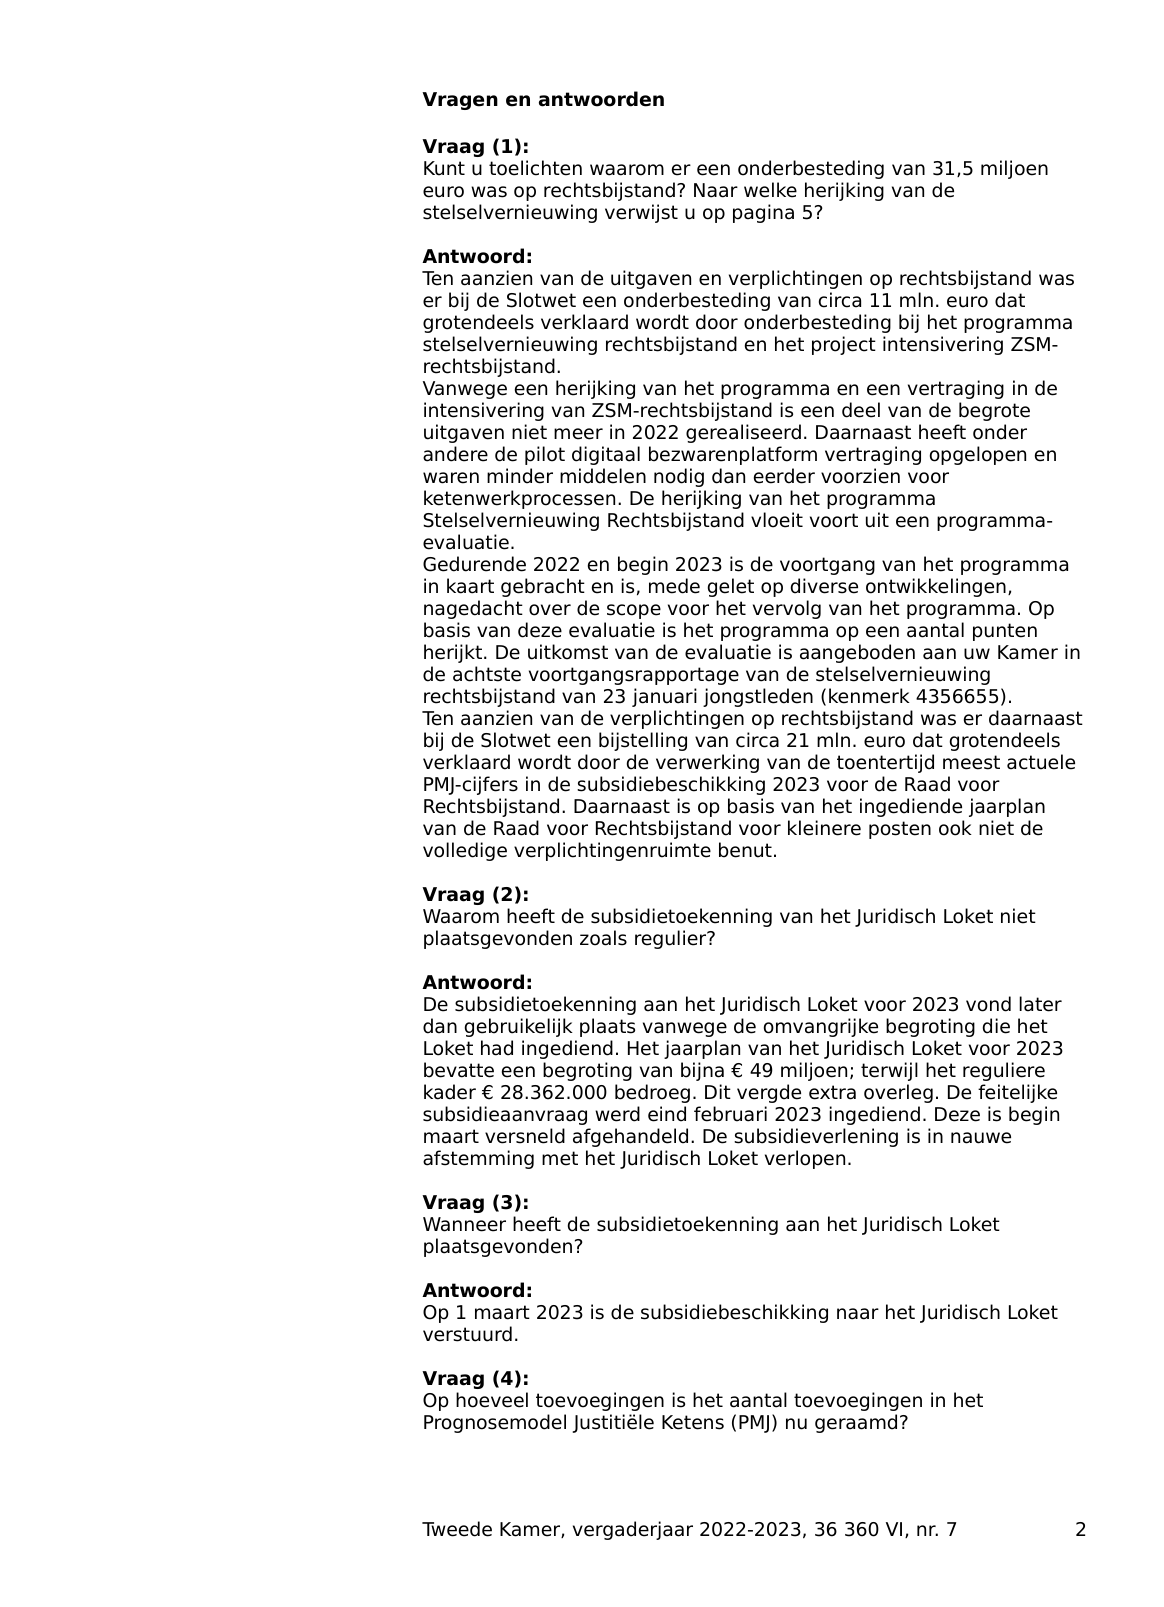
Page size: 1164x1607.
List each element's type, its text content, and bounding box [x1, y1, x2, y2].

text Kunt u toelichten waarom er een onderbesteding van 31,5 miljoen euro was op rechtsbijstand? Naar welke herijking van de stelselvernieuwing verwijst u op pagina 5? [422, 158, 1087, 224]
text Gedurende 2022 en begin 2023 is de voortgang van het programma in kaart gebracht en is, mede gelet op diverse ontwikkelingen, nagedacht over de scope voor het vervolg van het programma. Op basis van deze evaluatie is het programma op een aantal punten herijkt. De uitkomst van de evaluatie is aangeboden aan uw Kamer in de achtste voortgangsrapportage van de stelselvernieuwing rechtsbijstand van 23 januari jongstleden (kenmerk 4356655). [422, 554, 1087, 708]
text Antwoord: [422, 246, 1087, 268]
text Ten aanzien van de verplichtingen op rechtsbijstand was er daarnaast bij de Slotwet een bijstelling van circa 21 mln. euro dat grotendeels verklaard wordt door de verwerking van de toentertijd meest actuele PMJ-cijfers in de subsidiebeschikking 2023 voor de Raad voor Rechtsbijstand. Daarnaast is op basis van het ingediende jaarplan van de Raad voor Rechtsbijstand voor kleinere posten ook niet de volledige verplichtingenruimte benut. [422, 708, 1087, 862]
text Vraag (2): [422, 884, 1087, 906]
text De subsidietoekenning aan het Juridisch Loket voor 2023 vond later dan gebruikelijk plaats vanwege de omvangrijke begroting die het Loket had ingediend. Het jaarplan van het Juridisch Loket voor 2023 bevatte een begroting van bijna € 49 miljoen; terwijl het reguliere kader € 28.362.000 bedroeg. Dit vergde extra overleg. De feitelijke subsidieaanvraag werd eind februari 2023 ingediend. Deze is begin maart versneld afgehandeld. De subsidieverlening is in nauwe afstemming met het Juridisch Loket verlopen. [422, 994, 1087, 1170]
text Op hoeveel toevoegingen is het aantal toevoegingen in het Prognosemodel Justitiële Ketens (PMJ) nu geraamd? [422, 1390, 1087, 1434]
text Op 1 maart 2023 is de subsidiebeschikking naar het Juridisch Loket verstuurd. [422, 1302, 1087, 1346]
text Vraag (4): [422, 1368, 1087, 1390]
text Wanneer heeft de subsidietoekenning aan het Juridisch Loket plaatsgevonden? [422, 1214, 1087, 1258]
text Vraag (1): [422, 136, 1087, 158]
text Vraag (3): [422, 1192, 1087, 1214]
text Antwoord: [422, 972, 1087, 994]
text Antwoord: [422, 1280, 1087, 1302]
text Waarom heeft de subsidietoekenning van het Juridisch Loket niet plaatsgevonden zoals regulier? [422, 906, 1087, 950]
subtitle Vragen en antwoorden [422, 89, 1087, 111]
text Vanwege een herijking van het programma en een vertraging in de intensivering van ZSM-rechtsbijstand is een deel van de begrote uitgaven niet meer in 2022 gerealiseerd. Daarnaast heeft onder andere de pilot digitaal bezwarenplatform vertraging opgelopen en waren minder middelen nodig dan eerder voorzien voor ketenwerkprocessen. De herijking van het programma Stelselvernieuwing Rechtsbijstand vloeit voort uit een programma-evaluatie. [422, 378, 1087, 554]
text Ten aanzien van de uitgaven en verplichtingen op rechtsbijstand was er bij de Slotwet een onderbesteding van circa 11 mln. euro dat grotendeels verklaard wordt door onderbesteding bij het programma stelselvernieuwing rechtsbijstand en het project intensivering ZSM-rechtsbijstand. [422, 268, 1087, 378]
